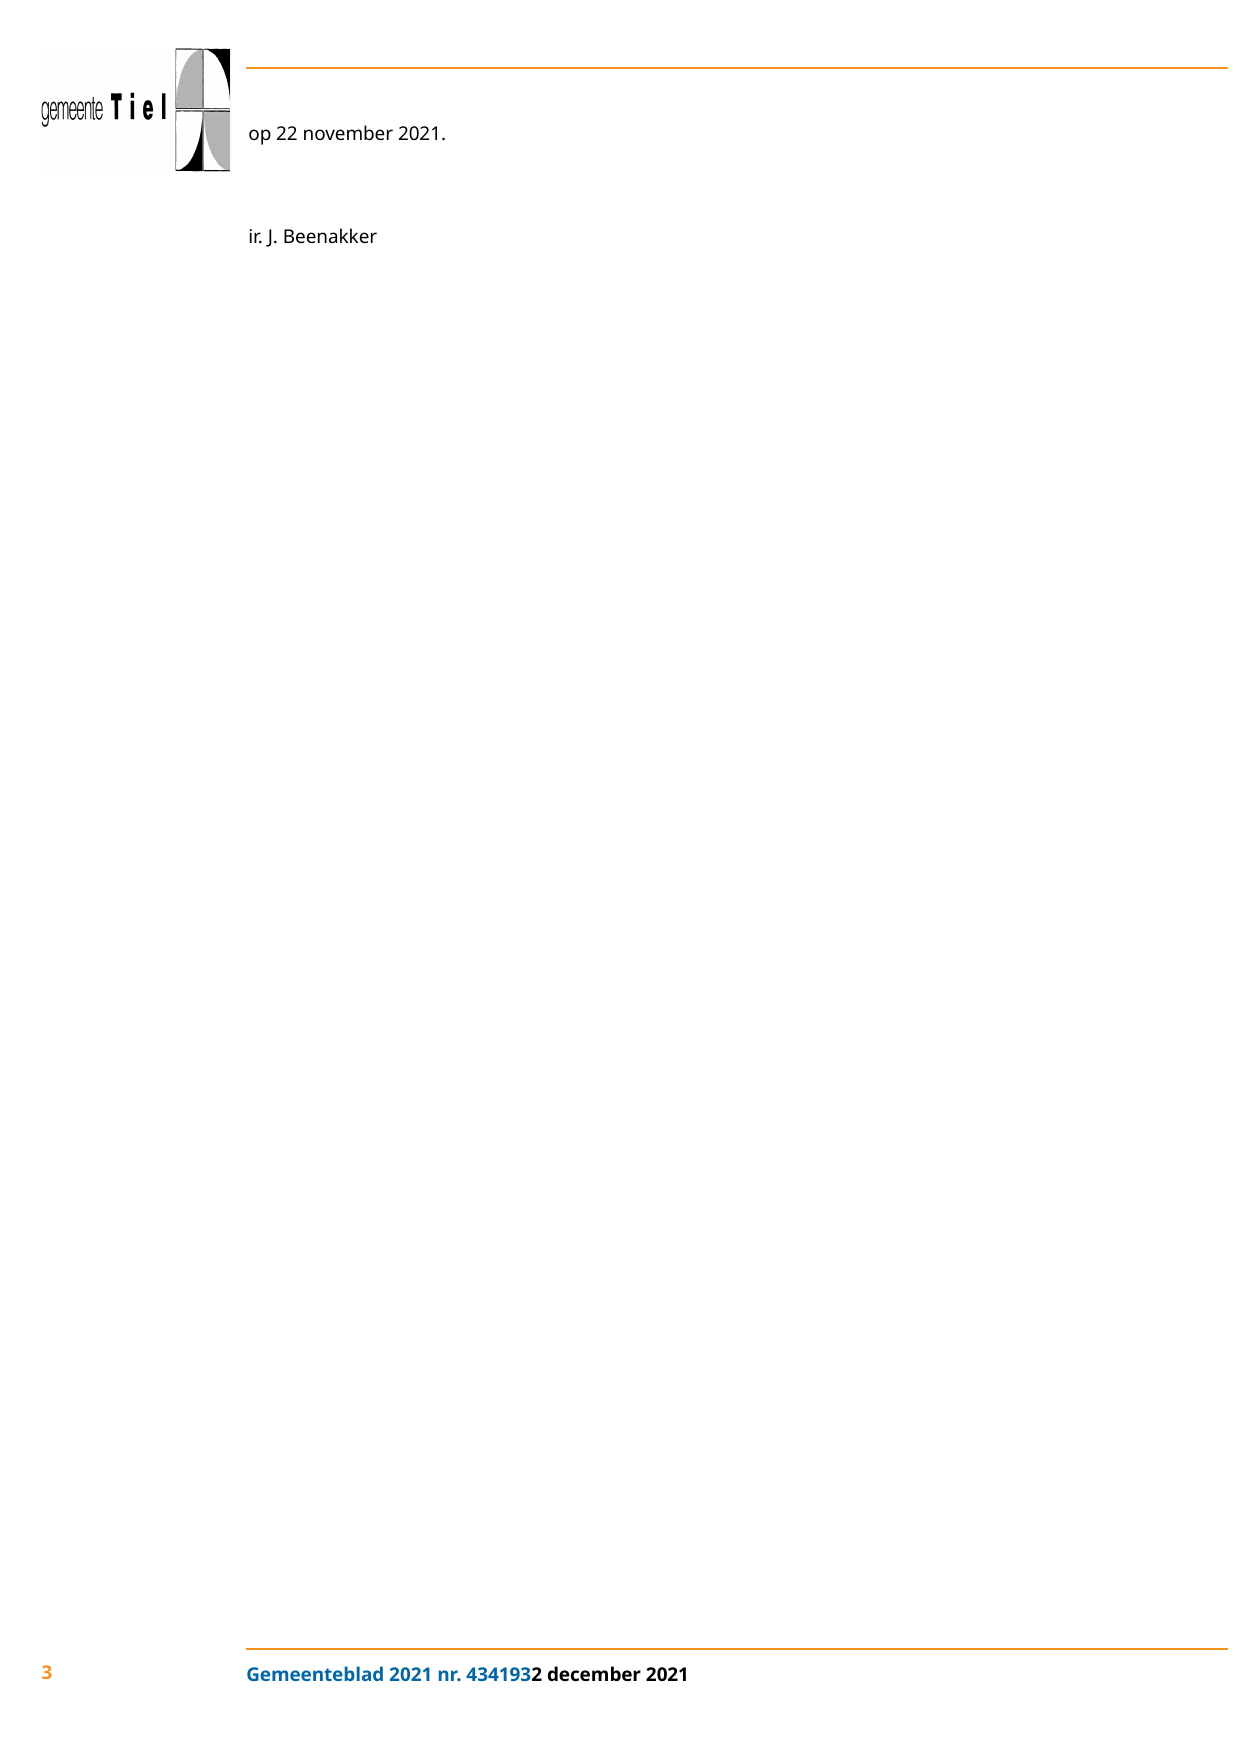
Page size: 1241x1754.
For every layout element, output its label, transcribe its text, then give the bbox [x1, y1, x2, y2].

picture [41, 47, 231, 172]
text op 22 november 2021. [248, 121, 1152, 146]
text ir. J. Beenakker [248, 223, 1152, 249]
